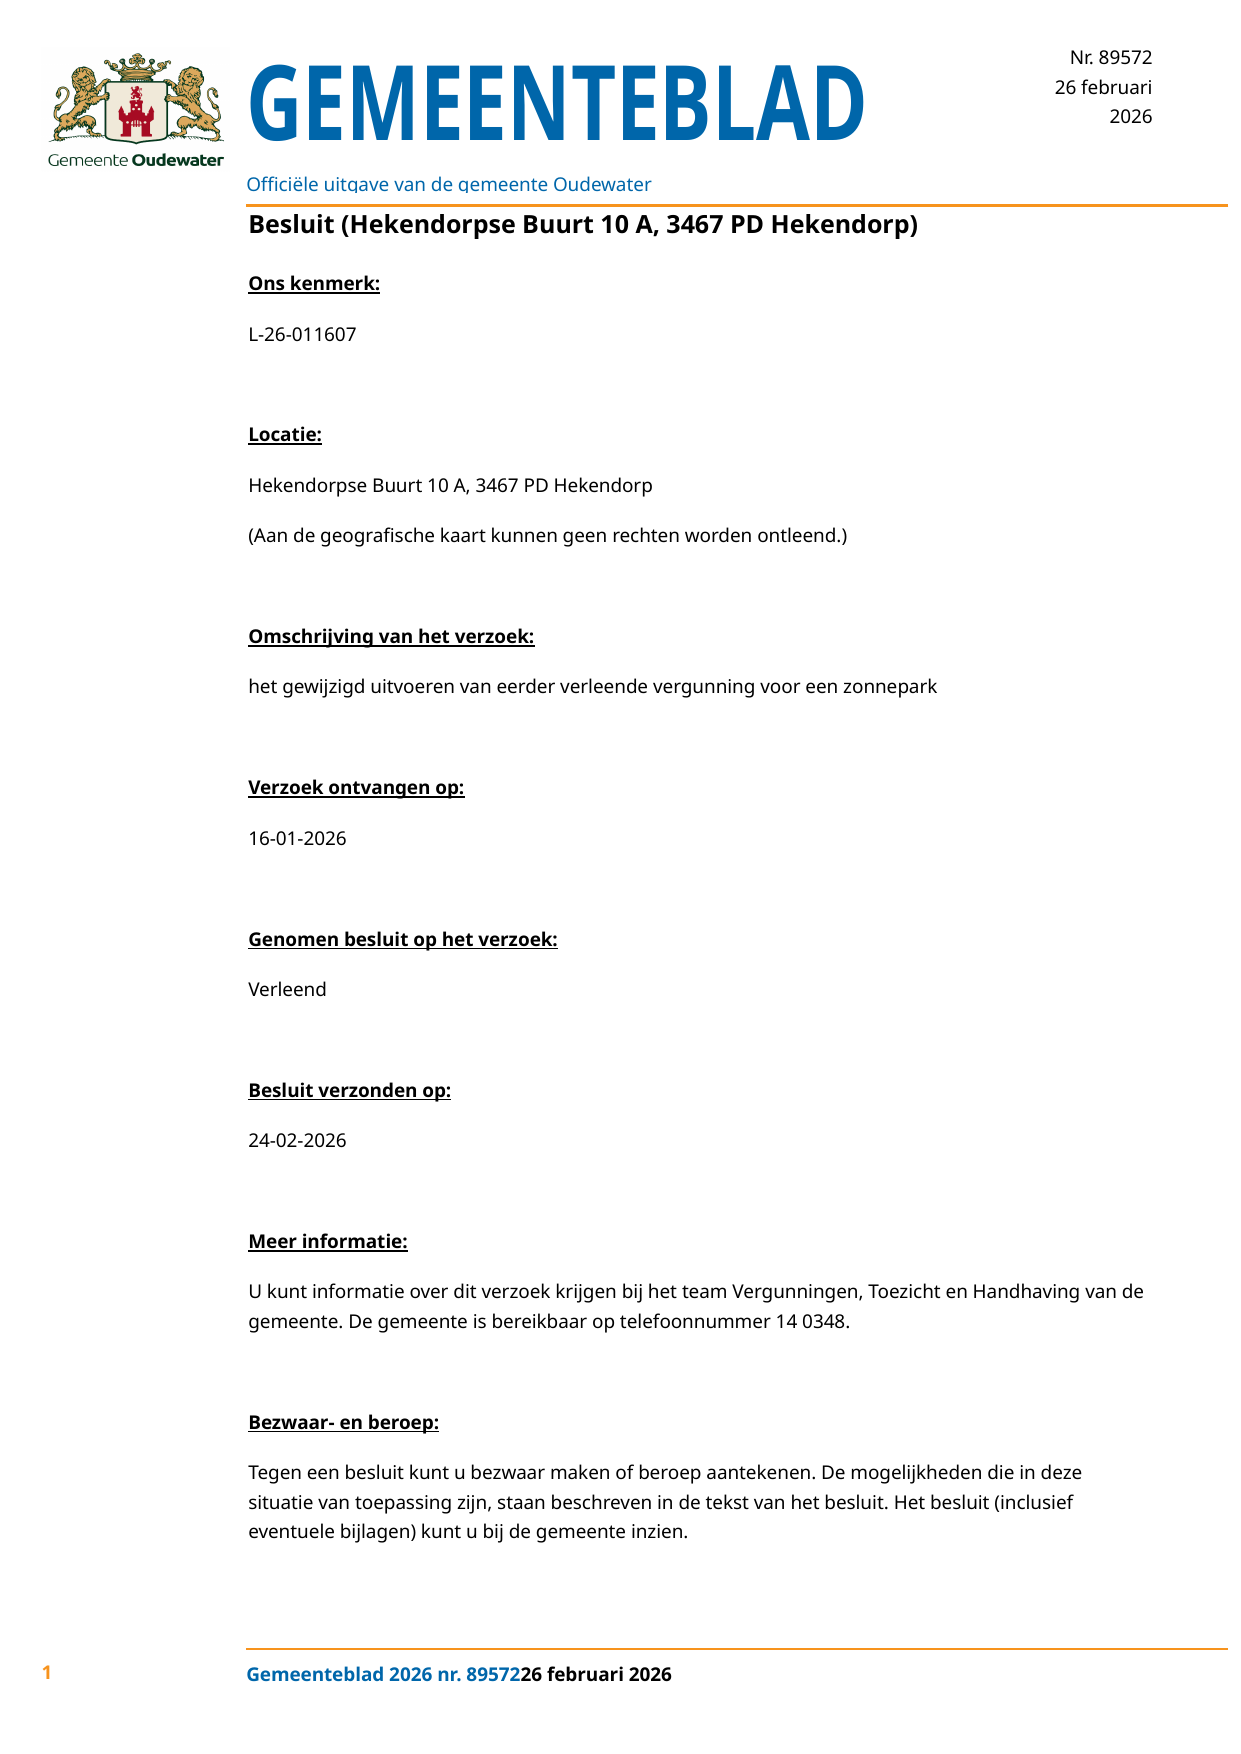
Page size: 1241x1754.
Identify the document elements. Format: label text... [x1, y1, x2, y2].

text het gewijzigd uitvoeren van eerder verleende vergunning voor een zonnepark [248, 674, 1152, 699]
text 24-02-2026 [248, 1127, 1152, 1153]
text Omschrijving van het verzoek: [248, 623, 1152, 649]
text Tegen een besluit kunt u bezwaar maken of beroep aantekenen. De mogelijkheden die in deze situatie van toepassing zijn, staan beschreven in de tekst van het besluit. Het besluit (inclusief eventuele bijlagen) kunt u bij de gemeente inzien. [248, 1459, 1152, 1544]
text (Aan de geografische kaart kunnen geen rechten worden ontleend.) [248, 522, 1152, 548]
text U kunt informatie over dit verzoek krijgen bij het team Vergunningen, Toezicht en Handhaving van de gemeente. De gemeente is bereikbaar op telefoonnummer 14 0348. [248, 1279, 1152, 1334]
text Ons kenmerk: [248, 270, 1152, 296]
text Besluit (Hekendorpse Buurt 10 A, 3467 PD Hekendorp) [248, 207, 1152, 241]
text 16-01-2026 [248, 825, 1152, 851]
text Locatie: [248, 422, 1152, 447]
text Hekendorpse Buurt 10 A, 3467 PD Hekendorp [248, 472, 1152, 498]
picture [41, 47, 231, 172]
text Meer informatie: [248, 1228, 1152, 1254]
text Bezwaar- en beroep: [248, 1409, 1152, 1435]
text Verleend [248, 976, 1152, 1002]
text Verzoek ontvangen op: [248, 774, 1152, 800]
text Genomen besluit op het verzoek: [248, 926, 1152, 951]
text L-26-011607 [248, 321, 1152, 346]
text Besluit verzonden op: [248, 1077, 1152, 1103]
